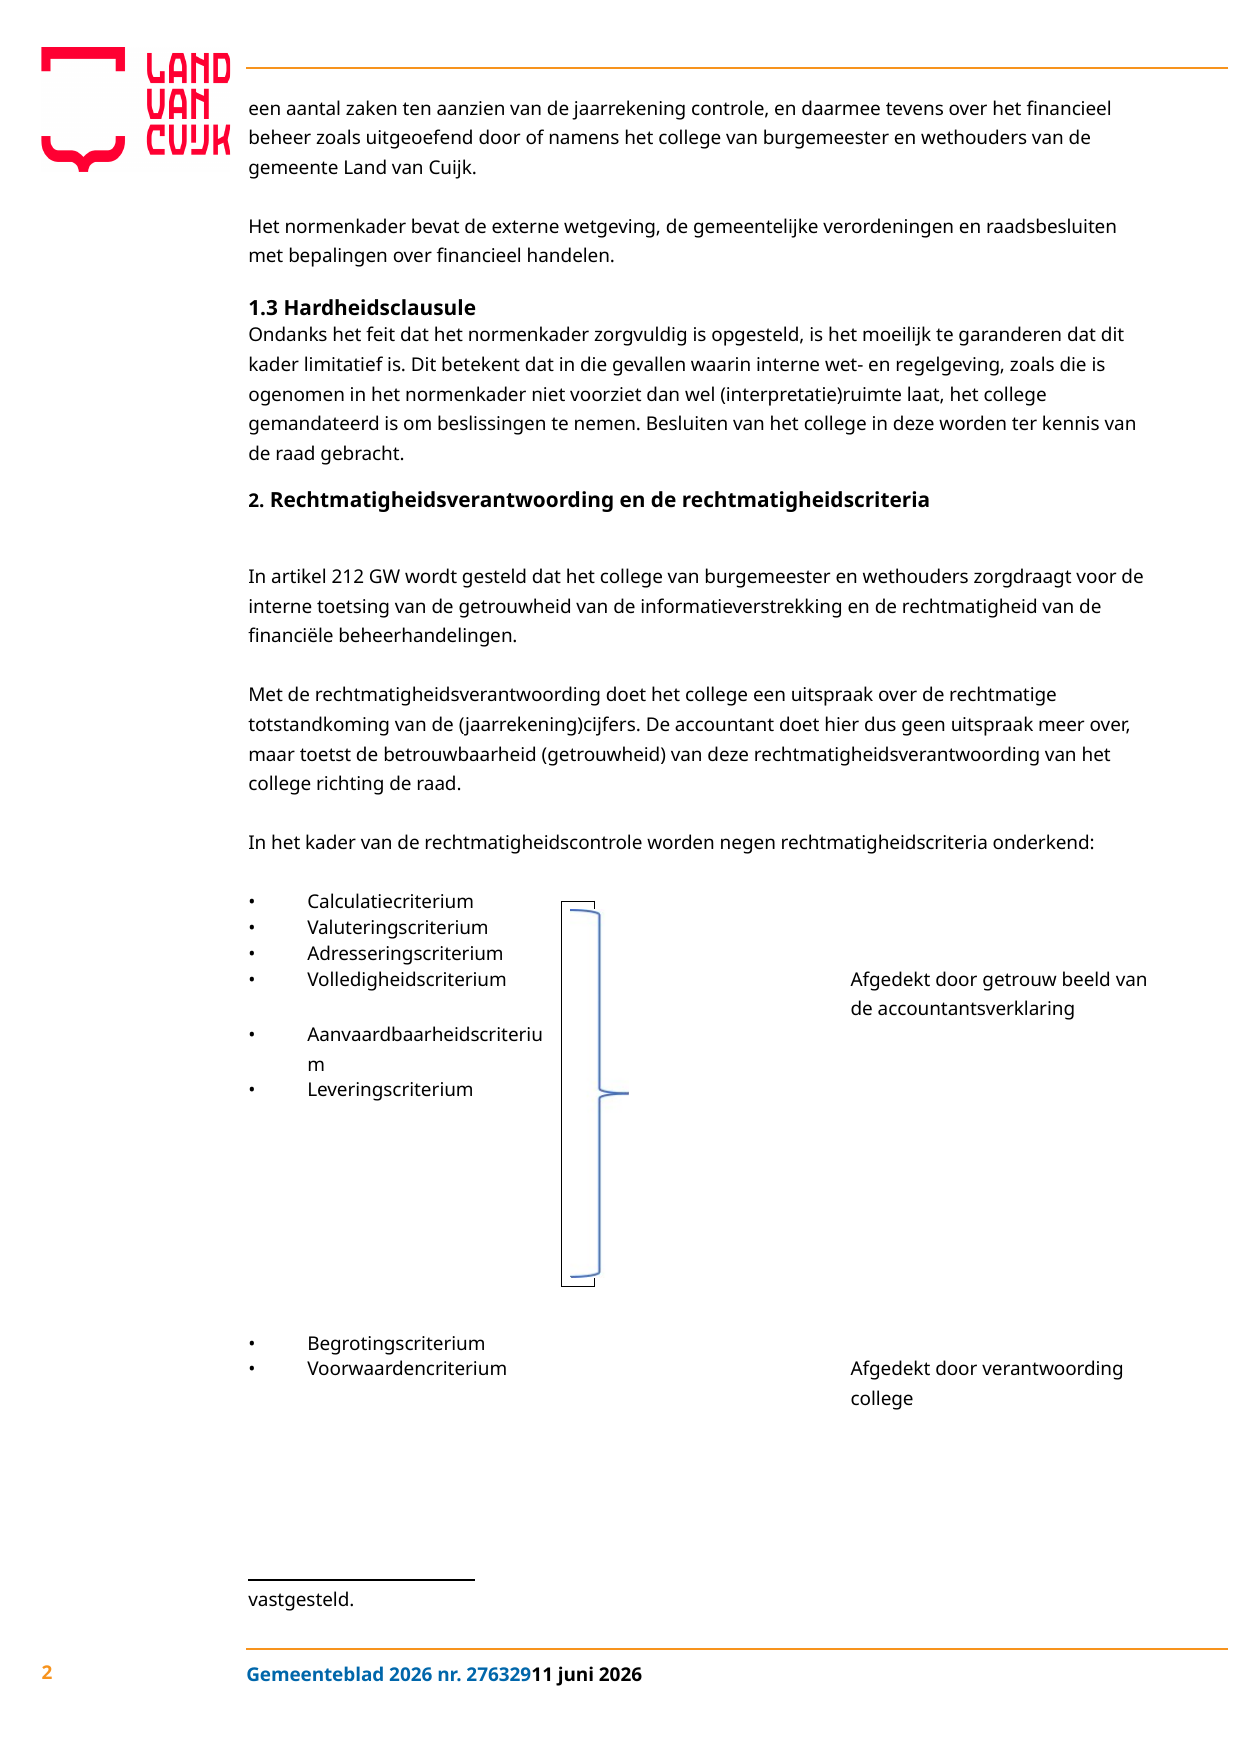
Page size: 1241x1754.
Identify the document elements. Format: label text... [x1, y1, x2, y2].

table_cell Aanvaardbaarheidscriterium [248, 1021, 549, 1077]
table_header [549, 889, 850, 909]
table_cell [850, 1021, 1152, 1077]
table_header [549, 910, 561, 1277]
text 2. Rechtmatigheidsverantwoording en de rechtmatigheidscriteria [248, 486, 1152, 514]
table_cell Adresseringscriterium [248, 940, 549, 966]
text een aantal zaken ten aanzien van de jaarrekening controle, en daarmee tevens over het financieel beheer zoals uitgeoefend door of namens het college van burgemeester en wethouders van de gemeente Land van Cuijk. [248, 95, 1152, 180]
text In artikel 212 GW wordt gesteld dat het college van burgemeester en wethouders zorgdraagt voor de interne toetsing van de getrouwheid van de informatieverstrekking en de rechtmatigheid van de financiële beheerhandelingen. [248, 563, 1152, 648]
table_cell [850, 940, 1152, 966]
table_cell Leveringscriterium [248, 1077, 549, 1304]
table_header [549, 1278, 850, 1304]
table_cell Afgedekt door getrouw beeld van de accountantsverklaring [850, 966, 1152, 1021]
text In het kader van de rechtmatigheidscontrole worden negen rechtmatigheidscriteria onderkend: [248, 829, 1152, 855]
table_cell Afgedekt door verantwoording college [850, 1355, 1152, 1411]
table_cell [850, 1304, 1152, 1330]
table_header [562, 910, 570, 1277]
table_cell Valuteringscriterium [248, 915, 549, 940]
table_cell Volledigheidscriterium [248, 966, 549, 1021]
table_cell [549, 1330, 850, 1411]
text 1.3 Hardheidsclausule [248, 293, 1152, 322]
table_cell [850, 915, 1152, 940]
table_header [850, 889, 1152, 914]
table_cell Voorwaardencriterium [248, 1355, 549, 1411]
table_cell [248, 1304, 549, 1330]
table_header Calculatiecriterium [248, 889, 549, 914]
table_cell [850, 1330, 1152, 1355]
table_cell [549, 1304, 850, 1330]
text Met de rechtmatigheidsverantwoording doet het college een uitspraak over de rechtmatige totstandkoming van de (jaarrekening)cijfers. De accountant doet hier dus geen uitspraak meer over, maar toetst de betrouwbaarheid (getrouwheid) van deze rechtmatigheidsverantwoording van het college richting de raad. [248, 682, 1152, 796]
text Het normenkader bevat de externe wetgeving, de gemeentelijke verordeningen en raadsbesluiten met bepalingen over financieel handelen. [248, 213, 1152, 268]
text vastgesteld. [248, 1586, 1152, 1612]
table_cell [850, 1077, 1152, 1304]
table_header [562, 1278, 594, 1286]
table_cell Begrotingscriterium [248, 1330, 549, 1355]
table_header [562, 902, 594, 909]
text Ondanks het feit dat het normenkader zorgvuldig is opgesteld, is het moeilijk te garanderen dat dit kader limitatief is. Dit betekent dat in die gevallen waarin interne wet- en regelgeving, zoals die is ogenomen in het normenkader niet voorziet dan wel (interpretatie)ruimte laat, het college gemandateerd is om beslissingen te nemen. Besluiten van het college in deze worden ter kennis van de raad gebracht. [248, 322, 1152, 466]
table_header [629, 910, 850, 1277]
picture [41, 47, 231, 172]
picture [570, 909, 629, 1278]
